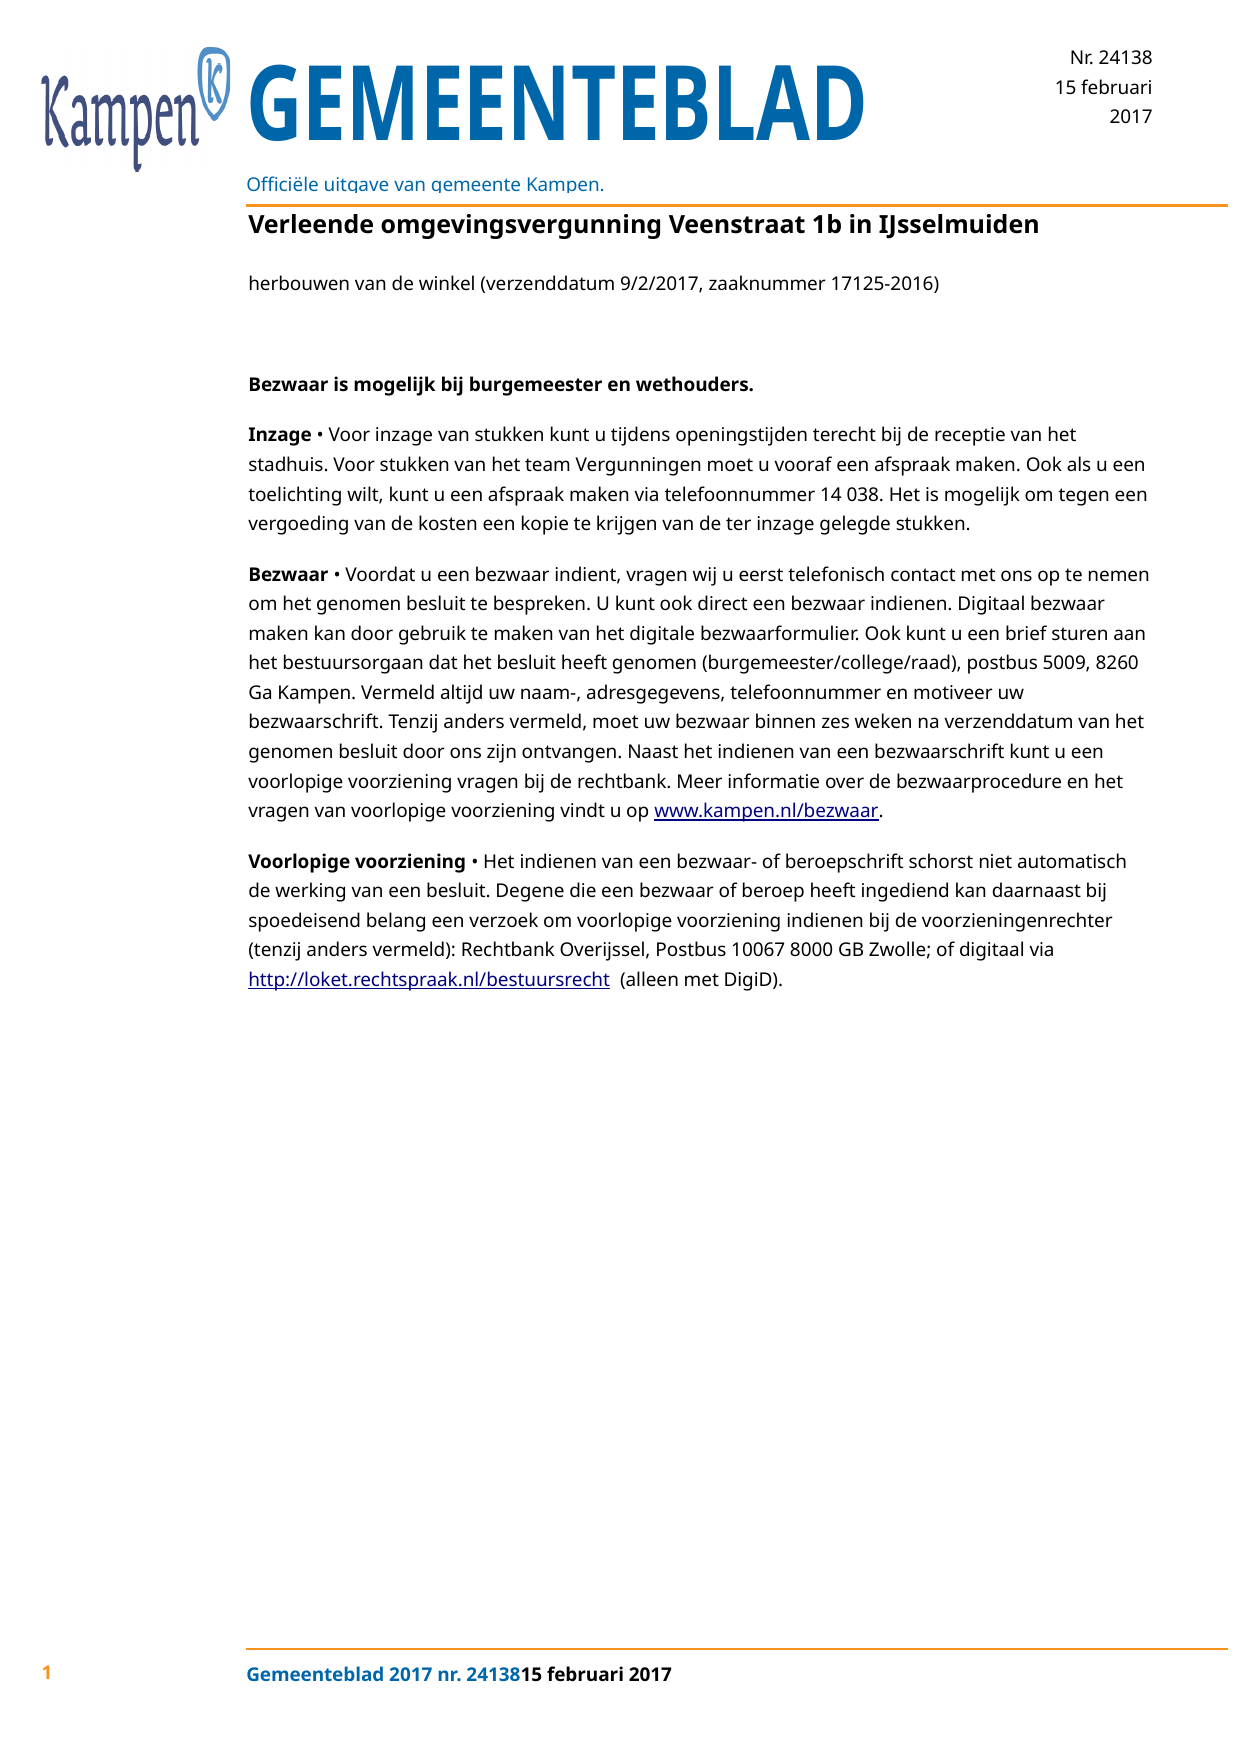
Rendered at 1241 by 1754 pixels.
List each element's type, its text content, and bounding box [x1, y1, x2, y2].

picture [41, 47, 231, 172]
text Voorlopige voorziening • Het indienen van een bezwaar- of beroepschrift schorst niet automatisch de werking van een besluit. Degene die een bezwaar of beroep heeft ingediend kan daarnaast bij spoedeisend belang een verzoek om voorlopige voorziening indienen bij de voorzieningenrechter (tenzij anders vermeld): Rechtbank Overijssel, Postbus 10067 8000 GB Zwolle; of digitaal via http://loket.rechtspraak.nl/bestuursrecht (alleen met DigiD). [248, 848, 1152, 992]
text Inzage • Voor inzage van stukken kunt u tijdens openingstijden terecht bij de receptie van het stadhuis. Voor stukken van het team Vergunningen moet u vooraf een afspraak maken. Ook als u een toelichting wilt, kunt u een afspraak maken via telefoonnummer 14 038. Het is mogelijk om tegen een vergoeding van de kosten een kopie te krijgen van de ter inzage gelegde stukken. [248, 422, 1152, 536]
text Bezwaar is mogelijk bij burgemeester en wethouders. [248, 371, 1152, 397]
text herbouwen van de winkel (verzenddatum 9/2/2017, zaaknummer 17125-2016) [248, 270, 1152, 296]
text Bezwaar • Voordat u een bezwaar indient, vragen wij u eerst telefonisch contact met ons op te nemen om het genomen besluit te bespreken. U kunt ook direct een bezwaar indienen. Digitaal bezwaar maken kan door gebruik te maken van het digitale bezwaarformulier. Ook kunt u een brief sturen aan het bestuursorgaan dat het besluit heeft genomen (burgemeester/college/raad), postbus 5009, 8260 Ga Kampen. Vermeld altijd uw naam-, adresgegevens, telefoonnummer en motiveer uw bezwaarschrift. Tenzij anders vermeld, moet uw bezwaar binnen zes weken na verzenddatum van het genomen besluit door ons zijn ontvangen. Naast het indienen van een bezwaarschrift kunt u een voorlopige voorziening vragen bij de rechtbank. Meer informatie over de bezwaarprocedure en het vragen van voorlopige voorziening vindt u op www.kampen.nl/bezwaar. [248, 561, 1152, 823]
text Verleende omgevingsvergunning Veenstraat 1b in IJsselmuiden [248, 207, 1152, 241]
